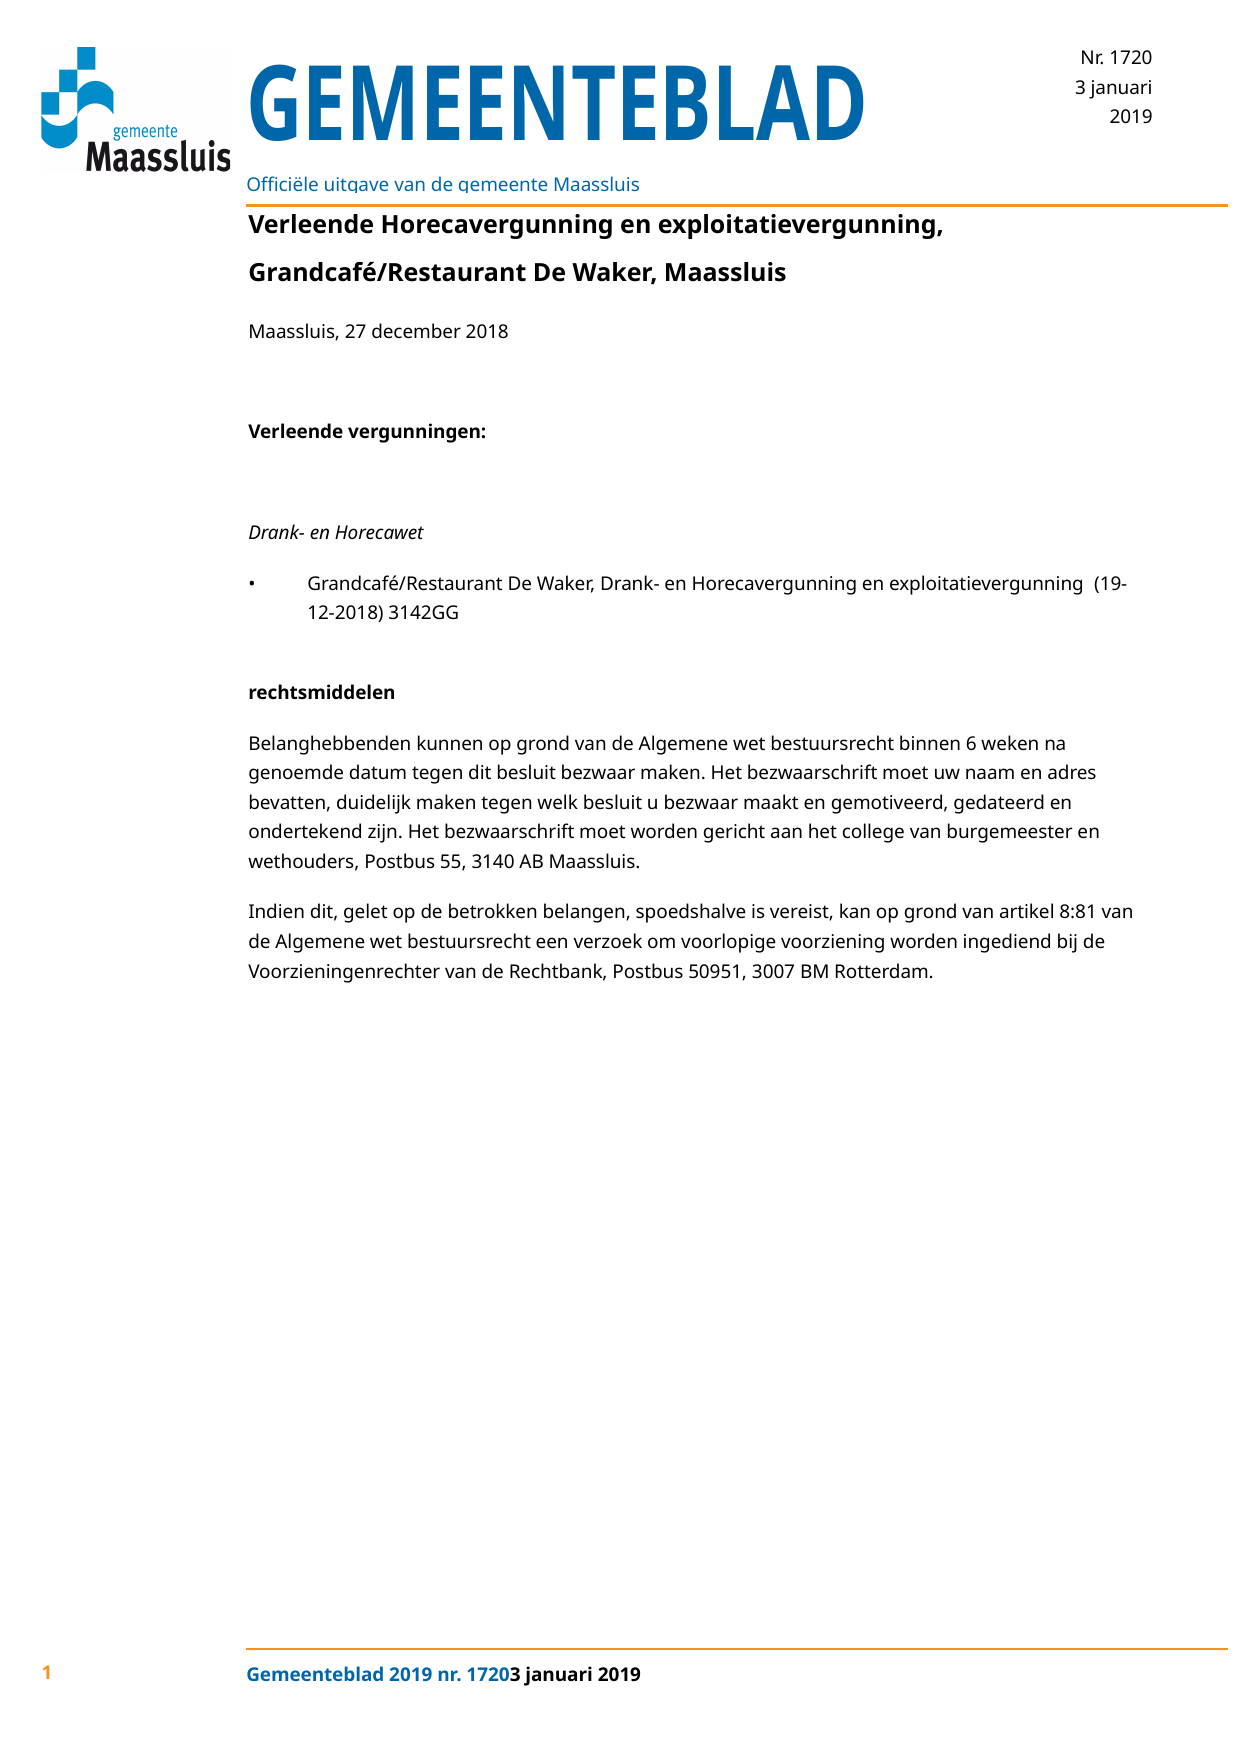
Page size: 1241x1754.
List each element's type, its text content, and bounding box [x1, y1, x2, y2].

text Belanghebbenden kunnen op grond van de Algemene wet bestuursrecht binnen 6 weken na genoemde datum tegen dit besluit bezwaar maken. Het bezwaarschrift moet uw naam en adres bevatten, duidelijk maken tegen welk besluit u bezwaar maakt en gemotiveerd, gedateerd en ondertekend zijn. Het bezwaarschrift moet worden gericht aan het college van burgemeester en wethouders, Postbus 55, 3140 AB Maassluis. [248, 730, 1152, 874]
list Grandcafé/Restaurant De Waker, Drank- en Horecavergunning en exploitatievergunning (19-12-2018) 3142GG [248, 570, 1152, 625]
text Maassluis, 27 december 2018 [248, 318, 1152, 344]
text Indien dit, gelet op de betrokken belangen, spoedshalve is vereist, kan op grond van artikel 8:81 van de Algemene wet bestuursrecht een verzoek om voorlopige voorziening worden ingediend bij de Voorzieningenrechter van de Rechtbank, Postbus 50951, 3007 BM Rotterdam. [248, 899, 1152, 984]
picture [41, 47, 77, 92]
text Verleende vergunningen: [248, 419, 1152, 444]
text Drank- en Horecawet [248, 519, 1152, 545]
picture [41, 47, 231, 172]
text rechtsmiddelen [248, 679, 1152, 705]
text Verleende Horecavergunning en exploitatievergunning, Grandcafé/Restaurant De Waker, Maassluis [248, 207, 1152, 288]
